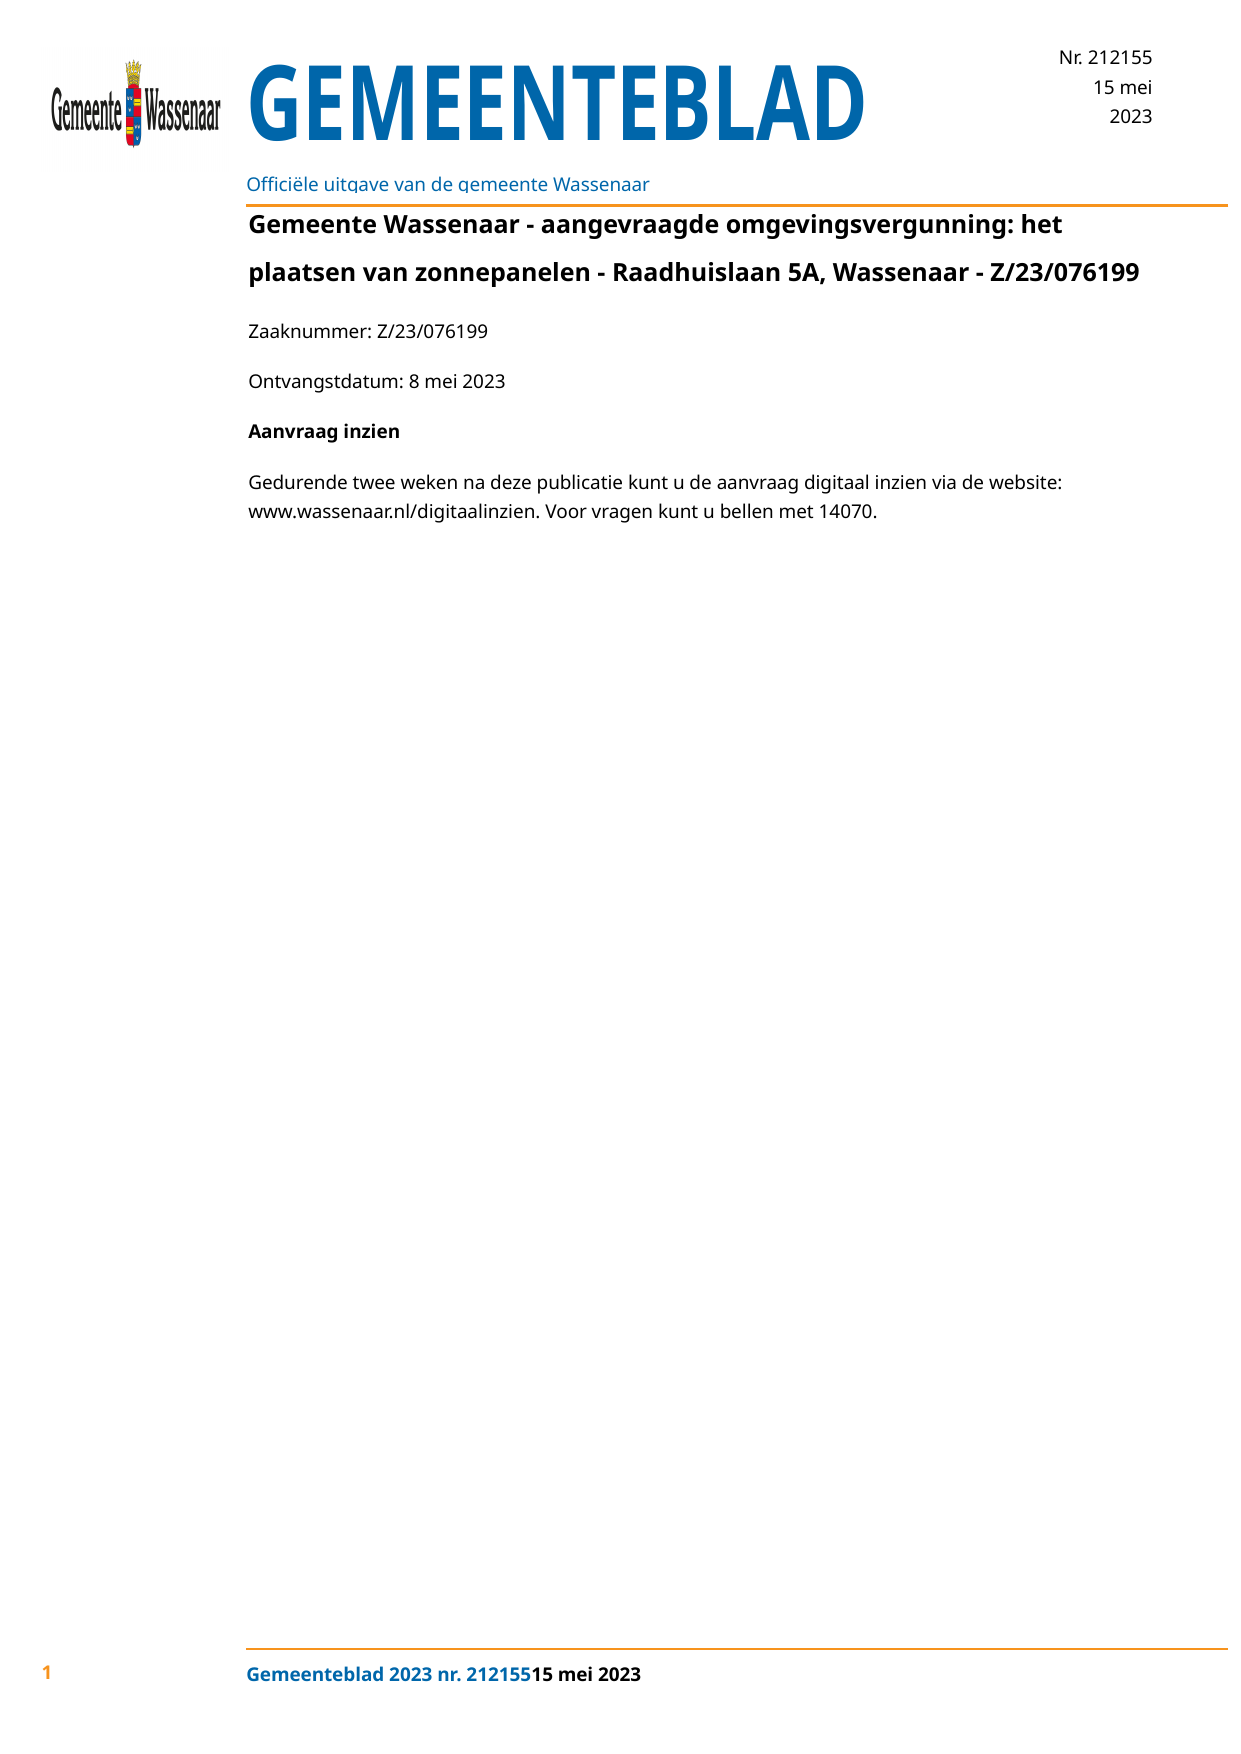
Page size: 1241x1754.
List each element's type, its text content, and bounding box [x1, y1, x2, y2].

text Ontvangstdatum: 8 mei 2023 [248, 368, 1152, 394]
text Aanvraag inzien [248, 419, 1152, 444]
text Zaaknummer: Z/23/076199 [248, 318, 1152, 344]
text Gemeente Wassenaar - aangevraagde omgevingsvergunning: het plaatsen van zonnepanelen - Raadhuislaan 5A, Wassenaar - Z/23/076199 [248, 207, 1152, 288]
text Gedurende twee weken na deze publicatie kunt u de aanvraag digitaal inzien via de website: www.wassenaar.nl/digitaalinzien. Voor vragen kunt u bellen met 14070. [248, 469, 1152, 524]
picture [41, 47, 231, 172]
